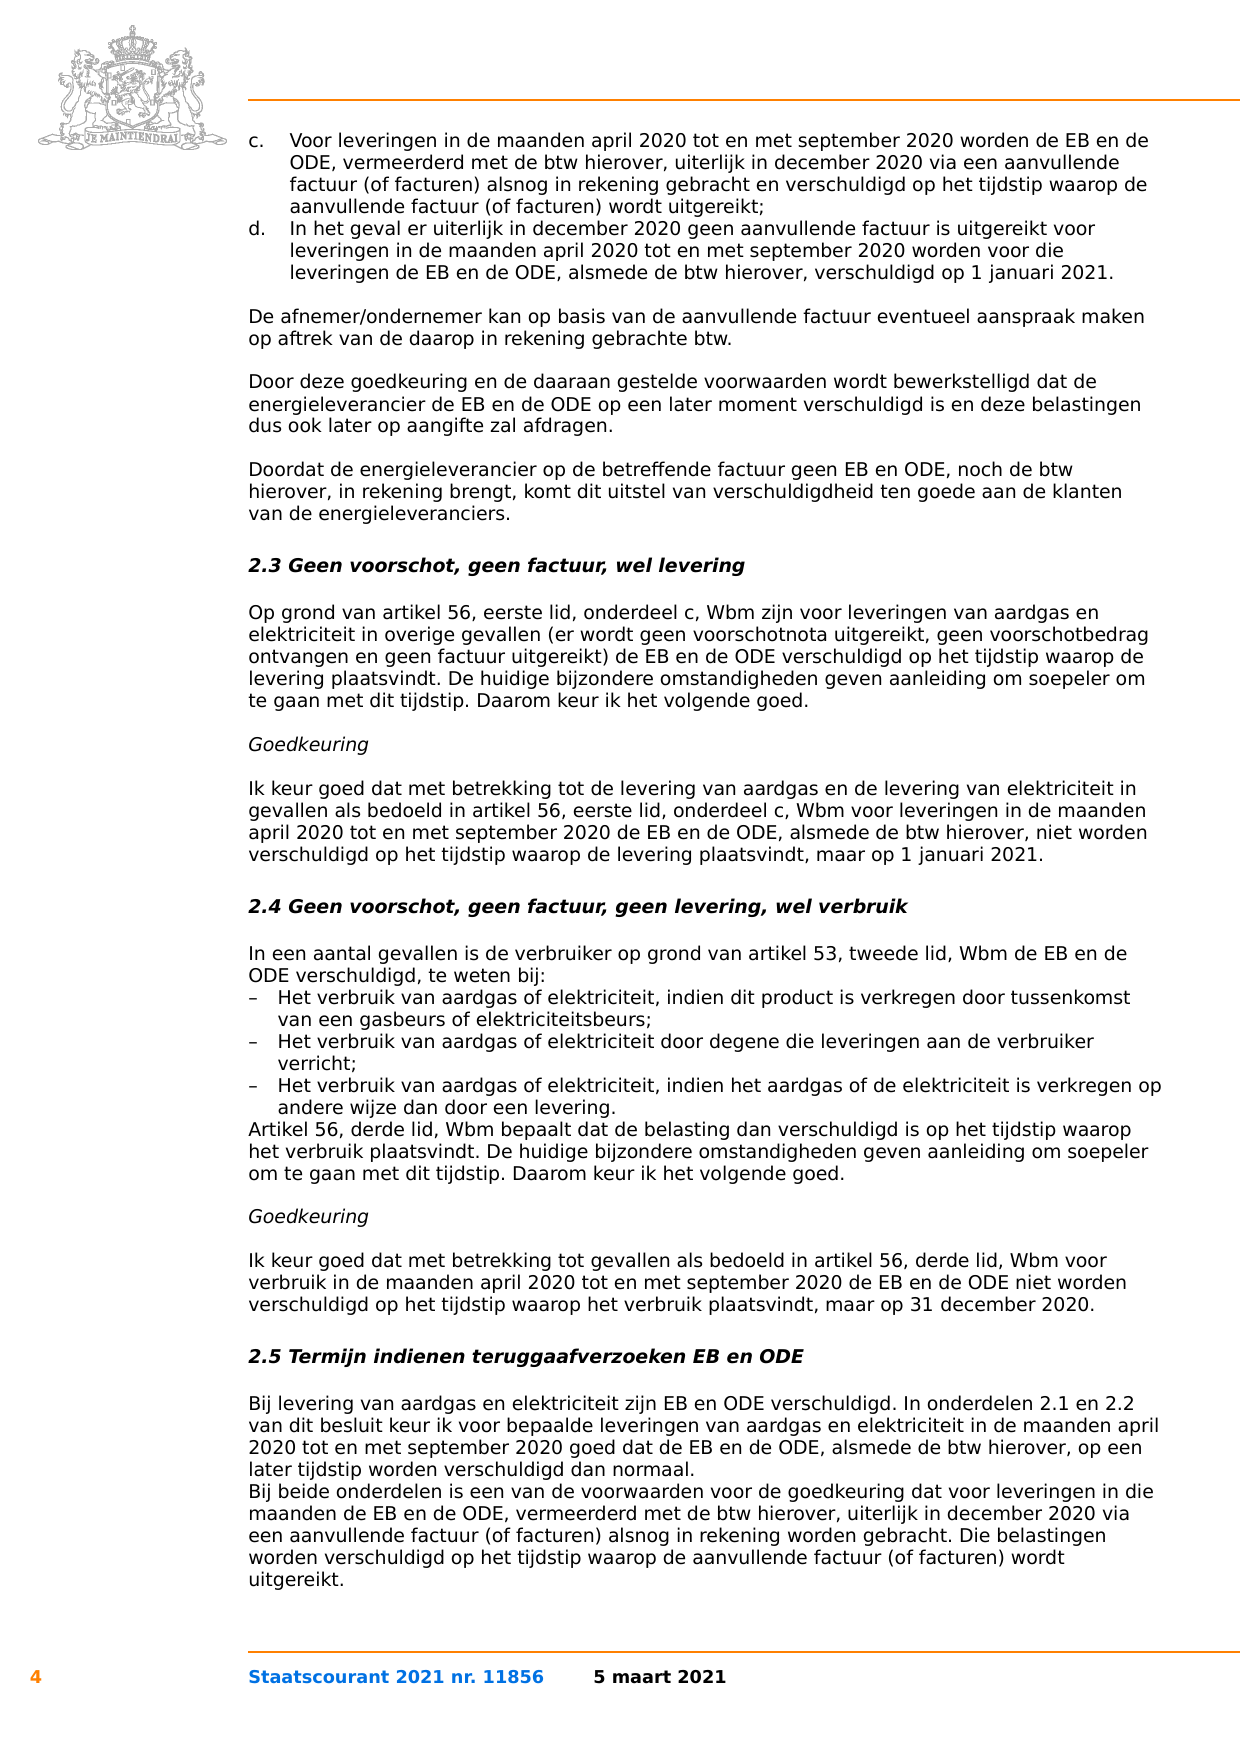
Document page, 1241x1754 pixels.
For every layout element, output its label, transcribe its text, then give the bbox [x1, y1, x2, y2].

subtitle Goedkeuring [248, 734, 1163, 756]
subtitle 2.4 Geen voorschot, geen factuur, geen levering, wel verbruik [248, 896, 1163, 918]
text d. In het geval er uiterlijk in december 2020 geen aanvullende factuur is uitgereikt voor leveringen in de maanden april 2020 tot en met september 2020 worden voor die leveringen de EB en de ODE, alsmede de btw hierover, verschuldigd op 1 januari 2021. [248, 218, 1163, 284]
text – Het verbruik van aardgas of elektriciteit, indien het aardgas of de elektriciteit is verkregen op andere wijze dan door een levering. [248, 1074, 1163, 1118]
text – Het verbruik van aardgas of elektriciteit, indien dit product is verkregen door tussenkomst van een gasbeurs of elektriciteitsbeurs; [248, 987, 1163, 1031]
subtitle Goedkeuring [248, 1206, 1163, 1228]
text In een aantal gevallen is de verbruiker op grond van artikel 53, tweede lid, Wbm de EB en de ODE verschuldigd, te weten bij: [248, 943, 1163, 987]
text Op grond van artikel 56, eerste lid, onderdeel c, Wbm zijn voor leveringen van aardgas en elektriciteit in overige gevallen (er wordt geen voorschotnota uitgereikt, geen voorschotbedrag ontvangen en geen factuur uitgereikt) de EB en de ODE verschuldigd op het tijdstip waarop de levering plaatsvindt. De huidige bijzondere omstandigheden geven aanleiding om soepeler om te gaan met dit tijdstip. Daarom keur ik het volgende goed. [248, 602, 1163, 712]
text Artikel 56, derde lid, Wbm bepaalt dat de belasting dan verschuldigd is op het tijdstip waarop het verbruik plaatsvindt. De huidige bijzondere omstandigheden geven aanleiding om soepeler om te gaan met dit tijdstip. Daarom keur ik het volgende goed. [248, 1118, 1163, 1184]
text Ik keur goed dat met betrekking tot de levering van aardgas en de levering van elektriciteit in gevallen als bedoeld in artikel 56, eerste lid, onderdeel c, Wbm voor leveringen in de maanden april 2020 tot en met september 2020 de EB en de ODE, alsmede de btw hierover, niet worden verschuldigd op het tijdstip waarop de levering plaatsvindt, maar op 1 januari 2021. [248, 778, 1163, 866]
text Doordat de energieleverancier op de betreffende factuur geen EB en ODE, noch de btw hierover, in rekening brengt, komt dit uitstel van verschuldigdheid ten goede aan de klanten van de energieleveranciers. [248, 459, 1163, 525]
text Bij levering van aardgas en elektriciteit zijn EB en ODE verschuldigd. In onderdelen 2.1 en 2.2 van dit besluit keur ik voor bepaalde leveringen van aardgas en elektriciteit in de maanden april 2020 tot en met september 2020 goed dat de EB en de ODE, alsmede de btw hierover, op een later tijdstip worden verschuldigd dan normaal. [248, 1393, 1163, 1481]
picture [38, 25, 227, 150]
text De afnemer/ondernemer kan op basis van de aanvullende factuur eventueel aanspraak maken op aftrek van de daarop in rekening gebrachte btw. [248, 306, 1163, 349]
subtitle 2.5 Termijn indienen teruggaafverzoeken EB en ODE [248, 1346, 1163, 1368]
subtitle 2.3 Geen voorschot, geen factuur, wel levering [248, 555, 1163, 577]
text c. Voor leveringen in de maanden april 2020 tot en met september 2020 worden de EB en de ODE, vermeerderd met de btw hierover, uiterlijk in december 2020 via een aanvullende factuur (of facturen) alsnog in rekening gebracht en verschuldigd op het tijdstip waarop de aanvullende factuur (of facturen) wordt uitgereikt; [248, 130, 1163, 218]
text – Het verbruik van aardgas of elektriciteit door degene die leveringen aan de verbruiker verricht; [248, 1031, 1163, 1074]
text Door deze goedkeuring en de daaraan gestelde voorwaarden wordt bewerkstelligd dat de energieleverancier de EB en de ODE op een later moment verschuldigd is en deze belastingen dus ook later op aangifte zal afdragen. [248, 371, 1163, 437]
text Ik keur goed dat met betrekking tot gevallen als bedoeld in artikel 56, derde lid, Wbm voor verbruik in de maanden april 2020 tot en met september 2020 de EB en de ODE niet worden verschuldigd op het tijdstip waarop het verbruik plaatsvindt, maar op 31 december 2020. [248, 1250, 1163, 1316]
text Bij beide onderdelen is een van de voorwaarden voor de goedkeuring dat voor leveringen in die maanden de EB en de ODE, vermeerderd met de btw hierover, uiterlijk in december 2020 via een aanvullende factuur (of facturen) alsnog in rekening worden gebracht. Die belastingen worden verschuldigd op het tijdstip waarop de aanvullende factuur (of facturen) wordt uitgereikt. [248, 1481, 1163, 1591]
